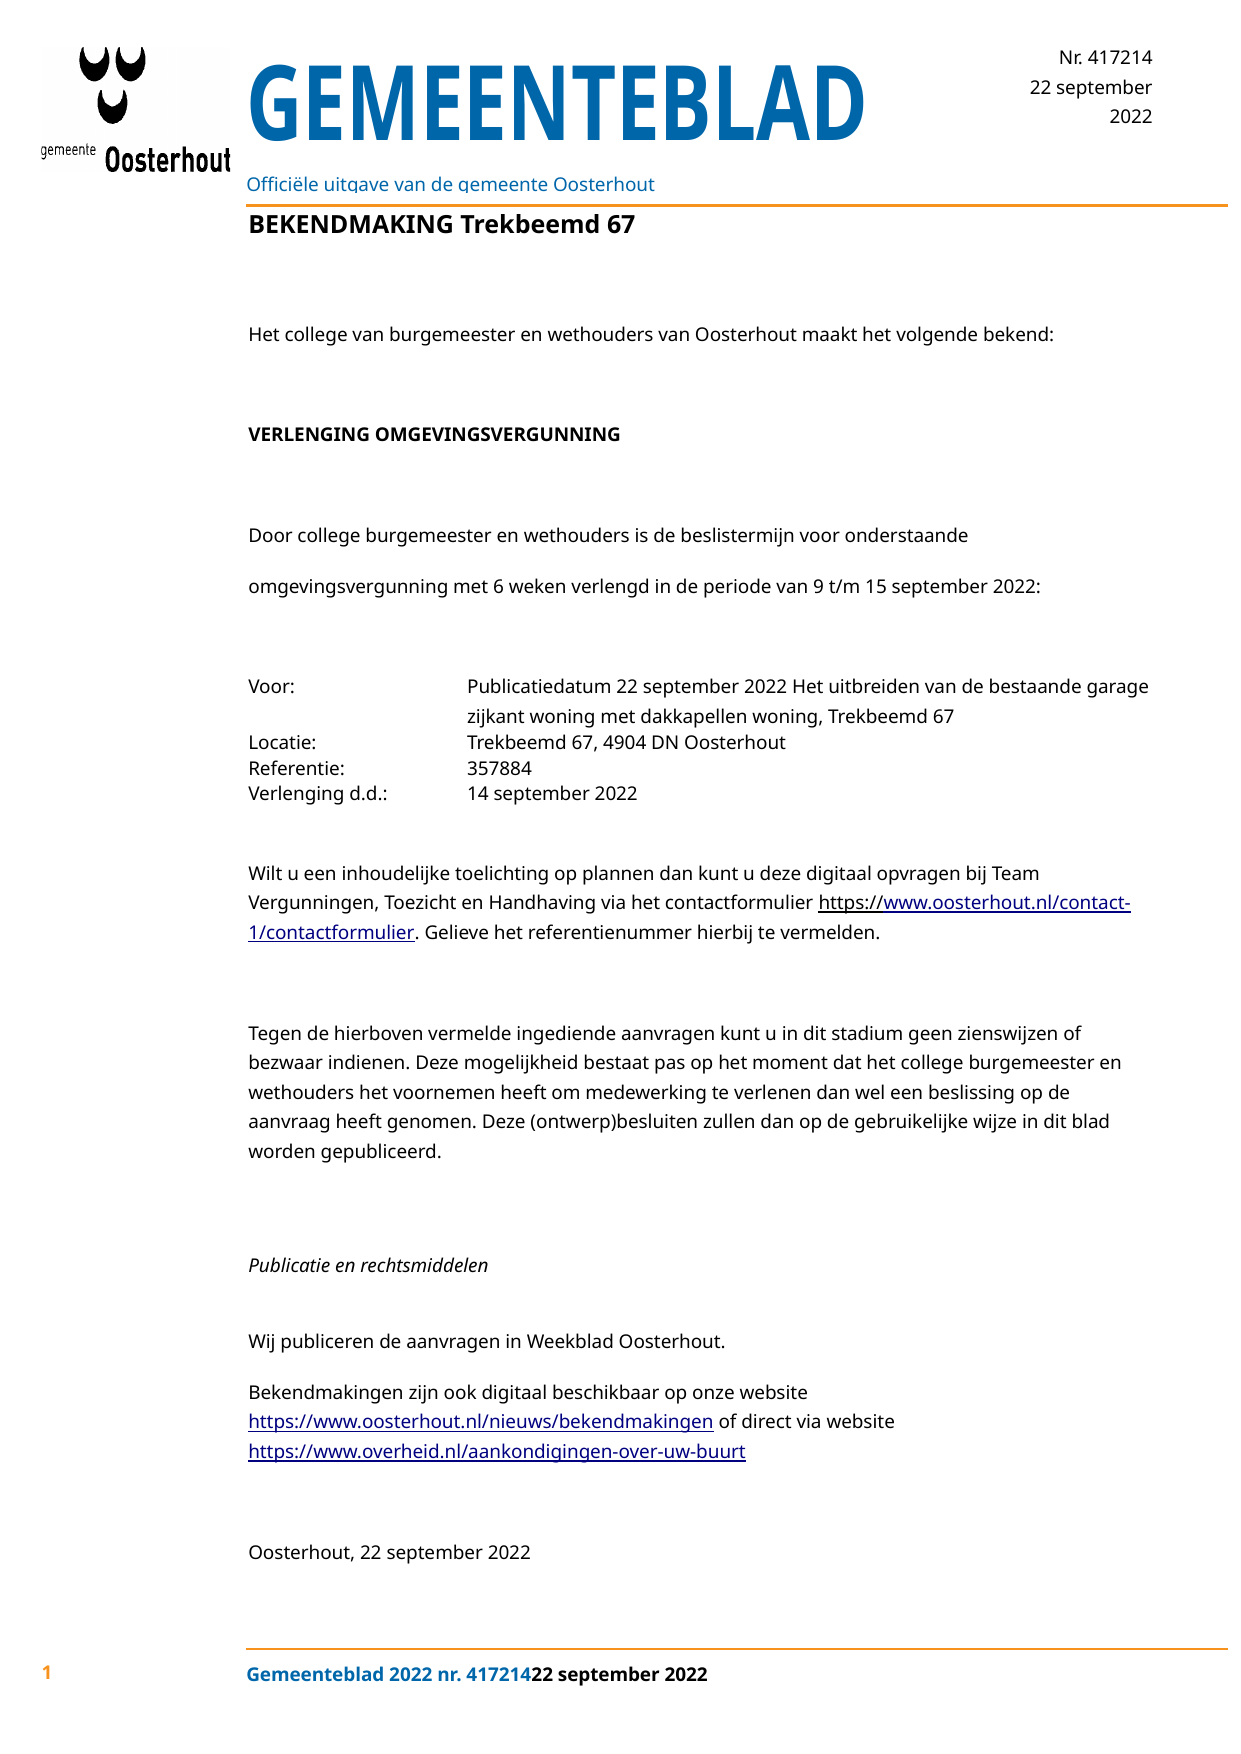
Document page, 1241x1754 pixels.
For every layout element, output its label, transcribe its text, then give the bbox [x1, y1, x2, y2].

text Bekendmakingen zijn ook digitaal beschikbaar op onze website https://www.oosterhout.nl/nieuws/bekendmakingen of direct via website https://www.overheid.nl/aankondigingen-over-uw-buurt [248, 1379, 1152, 1464]
text Wij publiceren de aanvragen in Weekblad Oosterhout. [248, 1329, 1152, 1354]
text VERLENGING OMGEVINGSVERGUNNING [248, 422, 1152, 447]
text Publicatie en rechtsmiddelen [248, 1253, 1152, 1278]
table_cell Verlenging d.d.: [248, 781, 467, 806]
table_cell 357884 [467, 755, 1152, 781]
table_cell 14 september 2022 [467, 781, 1152, 806]
text Het college van burgemeester en wethouders van Oosterhout maakt het volgende bekend: [248, 321, 1152, 346]
table_header Voor: [248, 674, 467, 729]
text omgevingsvergunning met 6 weken verlengd in de periode van 9 t/m 15 september 2022: [248, 573, 1152, 598]
text Oosterhout, 22 september 2022 [248, 1539, 1152, 1565]
text Tegen de hierboven vermelde ingediende aanvragen kunt u in dit stadium geen zienswijzen of bezwaar indienen. Deze mogelijkheid bestaat pas op het moment dat het college burgemeester en wethouders het voornemen heeft om medewerking te verlenen dan wel een beslissing op de aanvraag heeft genomen. Deze (ontwerp)besluiten zullen dan op de gebruikelijke wijze in dit blad worden gepubliceerd. [248, 1020, 1152, 1164]
text BEKENDMAKING Trekbeemd 67 [248, 207, 1152, 241]
table_header Publicatiedatum 22 september 2022 Het uitbreiden van de bestaande garage zijkant woning met dakkapellen woning, Trekbeemd 67 [467, 674, 1152, 729]
text Wilt u een inhoudelijke toelichting op plannen dan kunt u deze digitaal opvragen bij Team Vergunningen, Toezicht en Handhaving via het contactformulier https://www.oosterhout.nl/contact-1/contactformulier. Gelieve het referentienummer hierbij te vermelden. [248, 860, 1152, 945]
picture [41, 47, 231, 172]
table_cell Trekbeemd 67, 4904 DN Oosterhout [467, 729, 1152, 755]
table_cell Referentie: [248, 755, 467, 781]
table_cell Locatie: [248, 729, 467, 755]
text Door college burgemeester en wethouders is de beslistermijn voor onderstaande [248, 522, 1152, 548]
